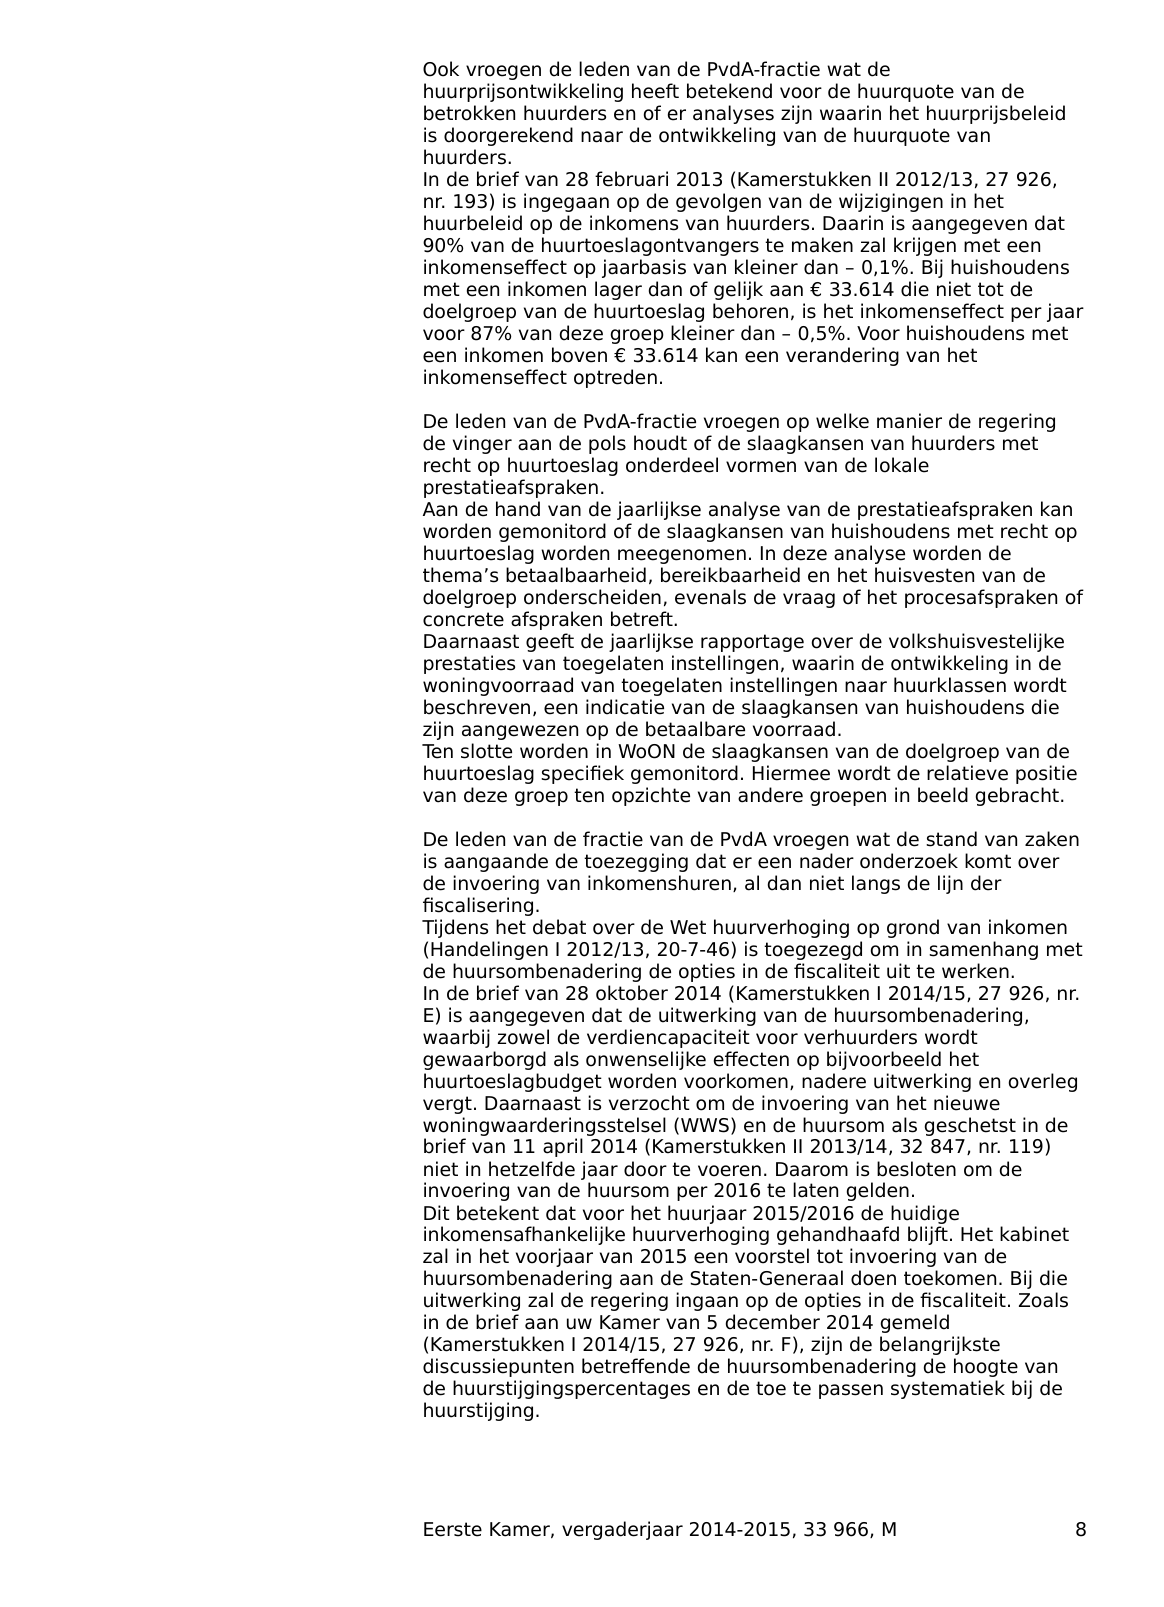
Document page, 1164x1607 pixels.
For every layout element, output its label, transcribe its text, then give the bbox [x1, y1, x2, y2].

text In de brief van 28 februari 2013 (Kamerstukken II 2012/13, 27 926, nr. 193) is ingegaan op de gevolgen van de wijzigingen in het huurbeleid op de inkomens van huurders. Daarin is aangegeven dat 90% van de huurtoeslagontvangers te maken zal krijgen met een inkomenseffect op jaarbasis van kleiner dan – 0,1%. Bij huishoudens met een inkomen lager dan of gelijk aan € 33.614 die niet tot de doelgroep van de huurtoeslag behoren, is het inkomenseffect per jaar voor 87% van deze groep kleiner dan – 0,5%. Voor huishoudens met een inkomen boven € 33.614 kan een verandering van het inkomenseffect optreden. [422, 169, 1087, 389]
text Tijdens het debat over de Wet huurverhoging op grond van inkomen (Handelingen I 2012/13, 20-7-46) is toegezegd om in samenhang met de huursombenadering de opties in de fiscaliteit uit te werken. [422, 917, 1087, 983]
text De leden van de fractie van de PvdA vroegen wat de stand van zaken is aangaande de toezegging dat er een nader onderzoek komt over de invoering van inkomenshuren, al dan niet langs de lijn der fiscalisering. [422, 829, 1087, 917]
text De leden van de PvdA-fractie vroegen op welke manier de regering de vinger aan de pols houdt of de slaagkansen van huurders met recht op huurtoeslag onderdeel vormen van de lokale prestatieafspraken. [422, 411, 1087, 499]
text Dit betekent dat voor het huurjaar 2015/2016 de huidige inkomensafhankelijke huurverhoging gehandhaafd blijft. Het kabinet zal in het voorjaar van 2015 een voorstel tot invoering van de huursombenadering aan de Staten-Generaal doen toekomen. Bij die uitwerking zal de regering ingaan op de opties in de fiscaliteit. Zoals in de brief aan uw Kamer van 5 december 2014 gemeld (Kamerstukken I 2014/15, 27 926, nr. F), zijn de belangrijkste discussiepunten betreffende de huursombenadering de hoogte van de huurstijgingspercentages en de toe te passen systematiek bij de huurstijging. [422, 1202, 1087, 1422]
text Ook vroegen de leden van de PvdA-fractie wat de huurprijsontwikkeling heeft betekend voor de huurquote van de betrokken huurders en of er analyses zijn waarin het huurprijsbeleid is doorgerekend naar de ontwikkeling van de huurquote van huurders. [422, 59, 1087, 169]
text Ten slotte worden in WoON de slaagkansen van de doelgroep van de huurtoeslag specifiek gemonitord. Hiermee wordt de relatieve positie van deze groep ten opzichte van andere groepen in beeld gebracht. [422, 741, 1087, 807]
text In de brief van 28 oktober 2014 (Kamerstukken I 2014/15, 27 926, nr. E) is aangegeven dat de uitwerking van de huursombenadering, waarbij zowel de verdiencapaciteit voor verhuurders wordt gewaarborgd als onwenselijke effecten op bijvoorbeeld het huurtoeslagbudget worden voorkomen, nadere uitwerking en overleg vergt. Daarnaast is verzocht om de invoering van het nieuwe woningwaarderingsstelsel (WWS) en de huursom als geschetst in de brief van 11 april 2014 (Kamerstukken II 2013/14, 32 847, nr. 119) niet in hetzelfde jaar door te voeren. Daarom is besloten om de invoering van de huursom per 2016 te laten gelden. [422, 983, 1087, 1202]
text Aan de hand van de jaarlijkse analyse van de prestatieafspraken kan worden gemonitord of de slaagkansen van huishoudens met recht op huurtoeslag worden meegenomen. In deze analyse worden de thema’s betaalbaarheid, bereikbaarheid en het huisvesten van de doelgroep onderscheiden, evenals de vraag of het procesafspraken of concrete afspraken betreft. [422, 499, 1087, 631]
text Daarnaast geeft de jaarlijkse rapportage over de volkshuisvestelijke prestaties van toegelaten instellingen, waarin de ontwikkeling in de woningvoorraad van toegelaten instellingen naar huurklassen wordt beschreven, een indicatie van de slaagkansen van huishoudens die zijn aangewezen op de betaalbare voorraad. [422, 631, 1087, 741]
